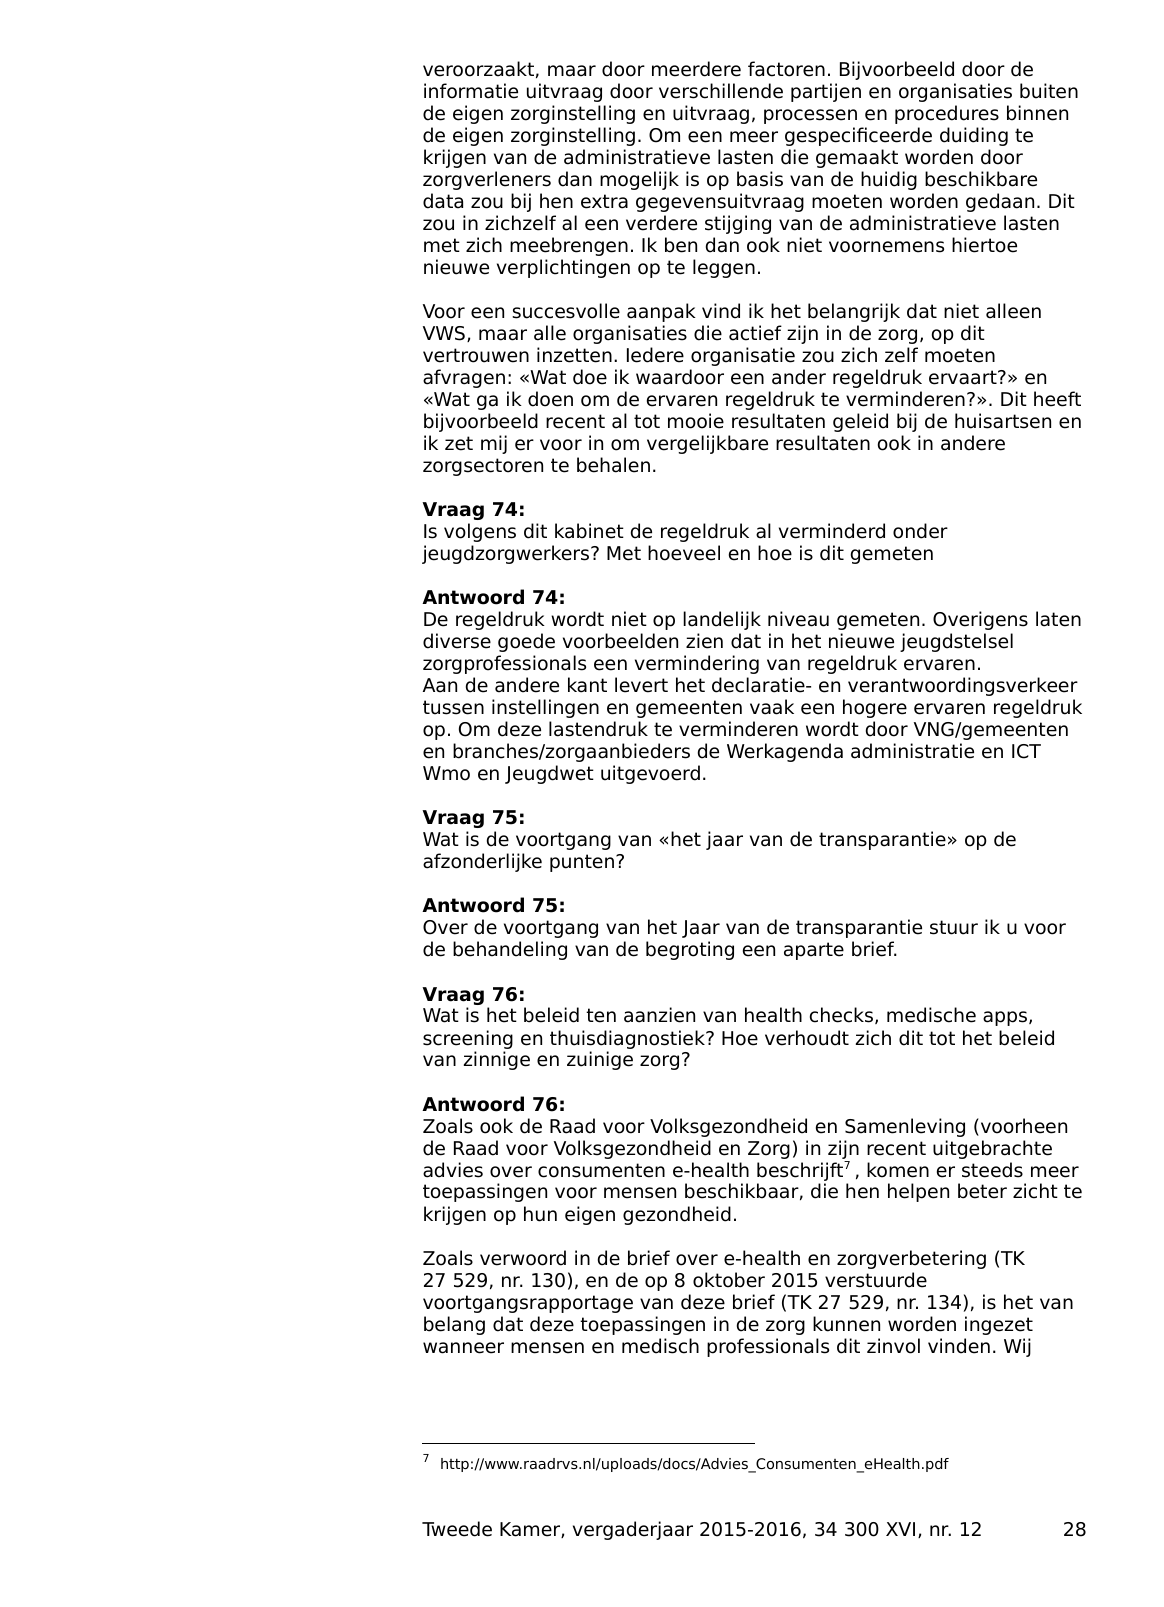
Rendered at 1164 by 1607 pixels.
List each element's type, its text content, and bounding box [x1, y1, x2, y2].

text Voor een succesvolle aanpak vind ik het belangrijk dat niet alleen VWS, maar alle organisaties die actief zijn in de zorg, op dit vertrouwen inzetten. Iedere organisatie zou zich zelf moeten afvragen: «Wat doe ik waardoor een ander regeldruk ervaart?» en «Wat ga ik doen om de ervaren regeldruk te verminderen?». Dit heeft bijvoorbeeld recent al tot mooie resultaten geleid bij de huisartsen en ik zet mij er voor in om vergelijkbare resultaten ook in andere zorgsectoren te behalen. [422, 301, 1087, 477]
text Over de voortgang van het Jaar van de transparantie stuur ik u voor de behandeling van de begroting een aparte brief. [422, 917, 1087, 961]
text Is volgens dit kabinet de regeldruk al verminderd onder jeugdzorgwerkers? Met hoeveel en hoe is dit gemeten [422, 521, 1087, 565]
text Antwoord 74: [422, 587, 1087, 609]
text Vraag 75: [422, 807, 1087, 829]
text Vraag 76: [422, 983, 1087, 1005]
text http://www.raadrvs.nl/uploads/docs/Advies_Consumenten_eHealth.pdf [422, 1452, 1087, 1474]
text Aan de andere kant levert het declaratie- en verantwoordingsverkeer tussen instellingen en gemeenten vaak een hogere ervaren regeldruk op. Om deze lastendruk te verminderen wordt door VNG/gemeenten en branches/zorgaanbieders de Werkagenda administratie en ICT Wmo en Jeugdwet uitgevoerd. [422, 675, 1087, 785]
text Wat is de voortgang van «het jaar van de transparantie» op de afzonderlijke punten? [422, 829, 1087, 873]
text Vraag 74: [422, 499, 1087, 521]
text veroorzaakt, maar door meerdere factoren. Bijvoorbeeld door de informatie uitvraag door verschillende partijen en organisaties buiten de eigen zorginstelling en uitvraag, processen en procedures binnen de eigen zorginstelling. Om een meer gespecificeerde duiding te krijgen van de administratieve lasten die gemaakt worden door zorgverleners dan mogelijk is op basis van de huidig beschikbare data zou bij hen extra gegevensuitvraag moeten worden gedaan. Dit zou in zichzelf al een verdere stijging van de administratieve lasten met zich meebrengen. Ik ben dan ook niet voornemens hiertoe nieuwe verplichtingen op te leggen. [422, 59, 1087, 279]
text Zoals verwoord in de brief over e-health en zorgverbetering (TK 27 529, nr. 130), en de op 8 oktober 2015 verstuurde voortgangsrapportage van deze brief (TK 27 529, nr. 134), is het van belang dat deze toepassingen in de zorg kunnen worden ingezet wanneer mensen en medisch professionals dit zinvol vinden. Wij [422, 1248, 1087, 1357]
text Wat is het beleid ten aanzien van health checks, medische apps, screening en thuisdiagnostiek? Hoe verhoudt zich dit tot het beleid van zinnige en zuinige zorg? [422, 1005, 1087, 1071]
text De regeldruk wordt niet op landelijk niveau gemeten. Overigens laten diverse goede voorbeelden zien dat in het nieuwe jeugdstelsel zorgprofessionals een vermindering van regeldruk ervaren. [422, 609, 1087, 675]
text Antwoord 76: [422, 1093, 1087, 1116]
text Zoals ook de Raad voor Volksgezondheid en Samenleving (voorheen de Raad voor Volksgezondheid en Zorg) in zijn recent uitgebrachte advies over consumenten e-health beschrijft, komen er steeds meer toepassingen voor mensen beschikbaar, die hen helpen beter zicht te krijgen op hun eigen gezondheid. [422, 1116, 1087, 1225]
text Antwoord 75: [422, 895, 1087, 917]
